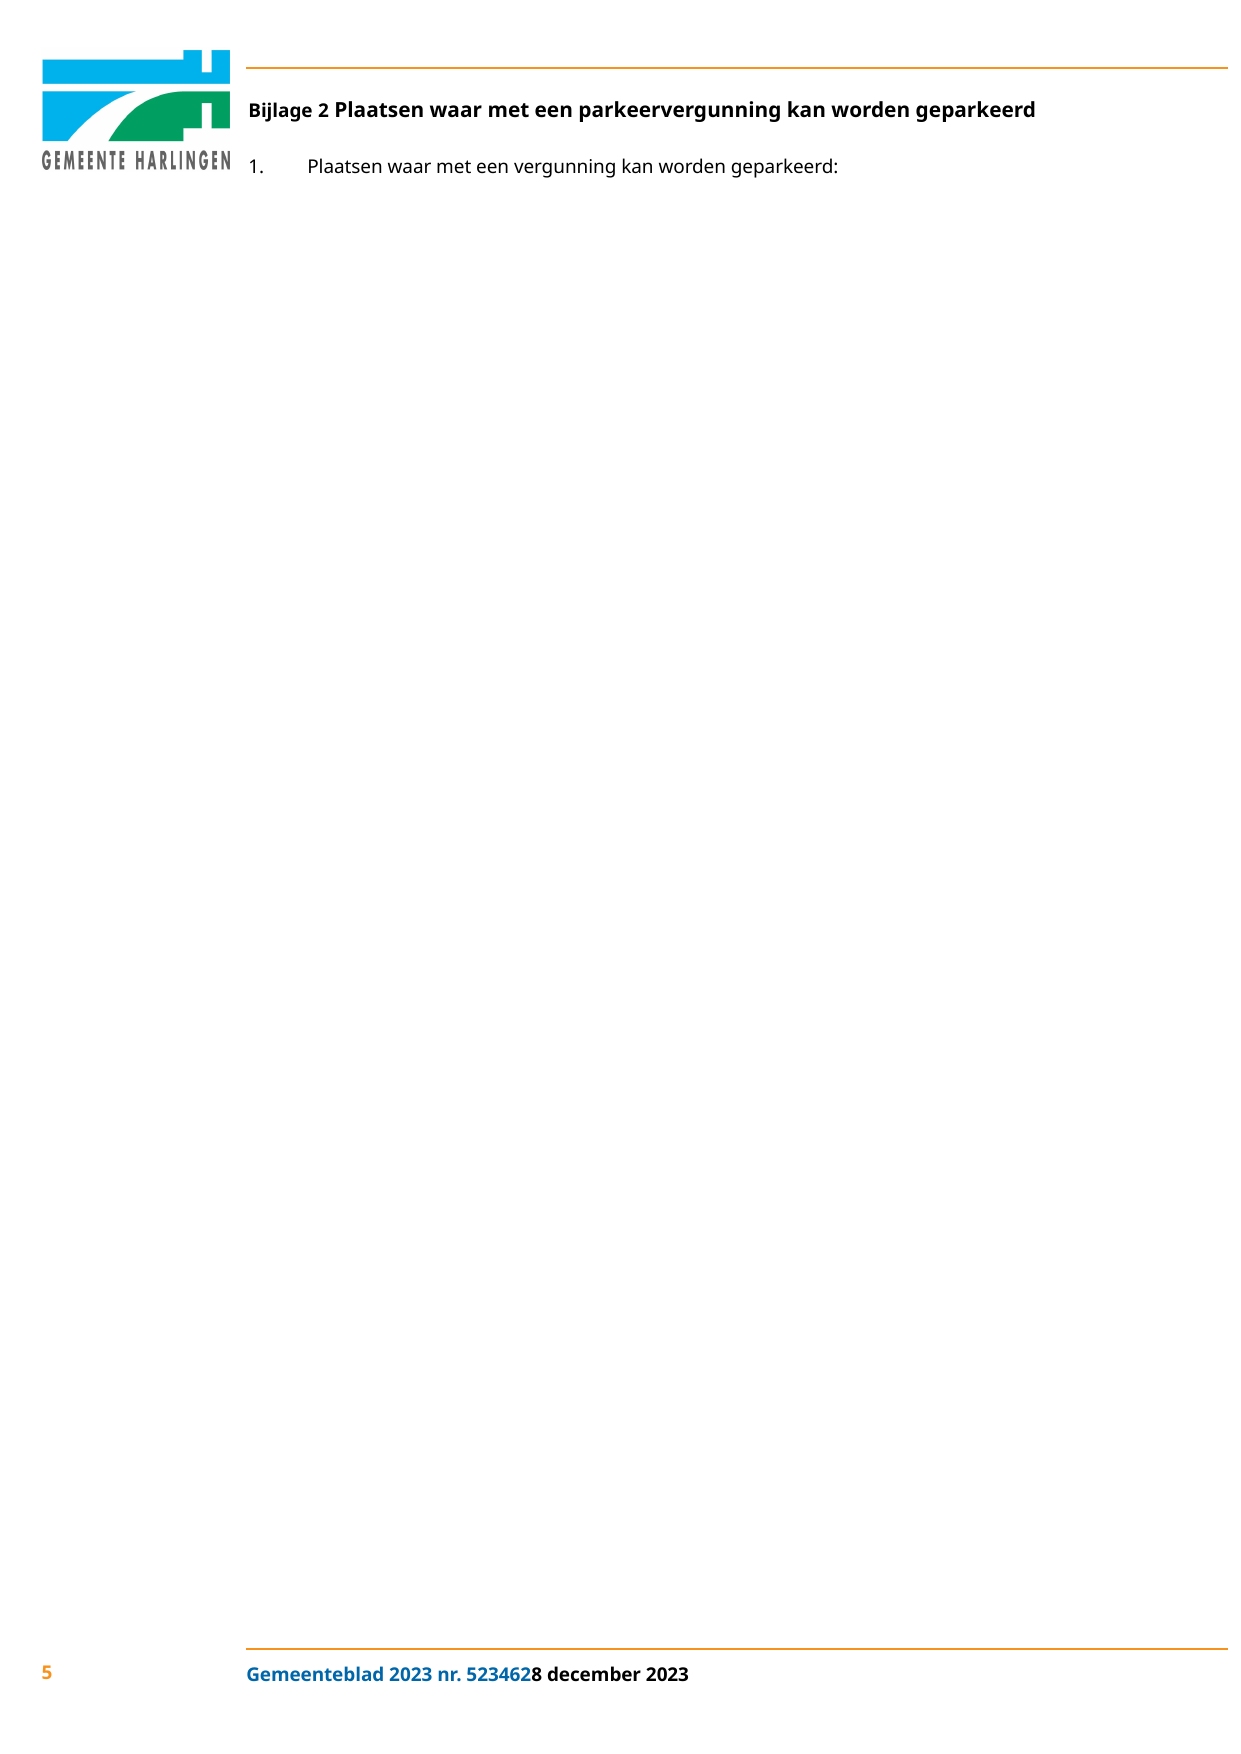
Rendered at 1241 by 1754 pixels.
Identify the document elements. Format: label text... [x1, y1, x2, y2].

picture [41, 47, 231, 172]
text Bijlage 2 Plaatsen waar met een parkeervergunning kan worden geparkeerd [248, 95, 1152, 123]
list Plaatsen waar met een vergunning kan worden geparkeerd: [248, 153, 1152, 179]
